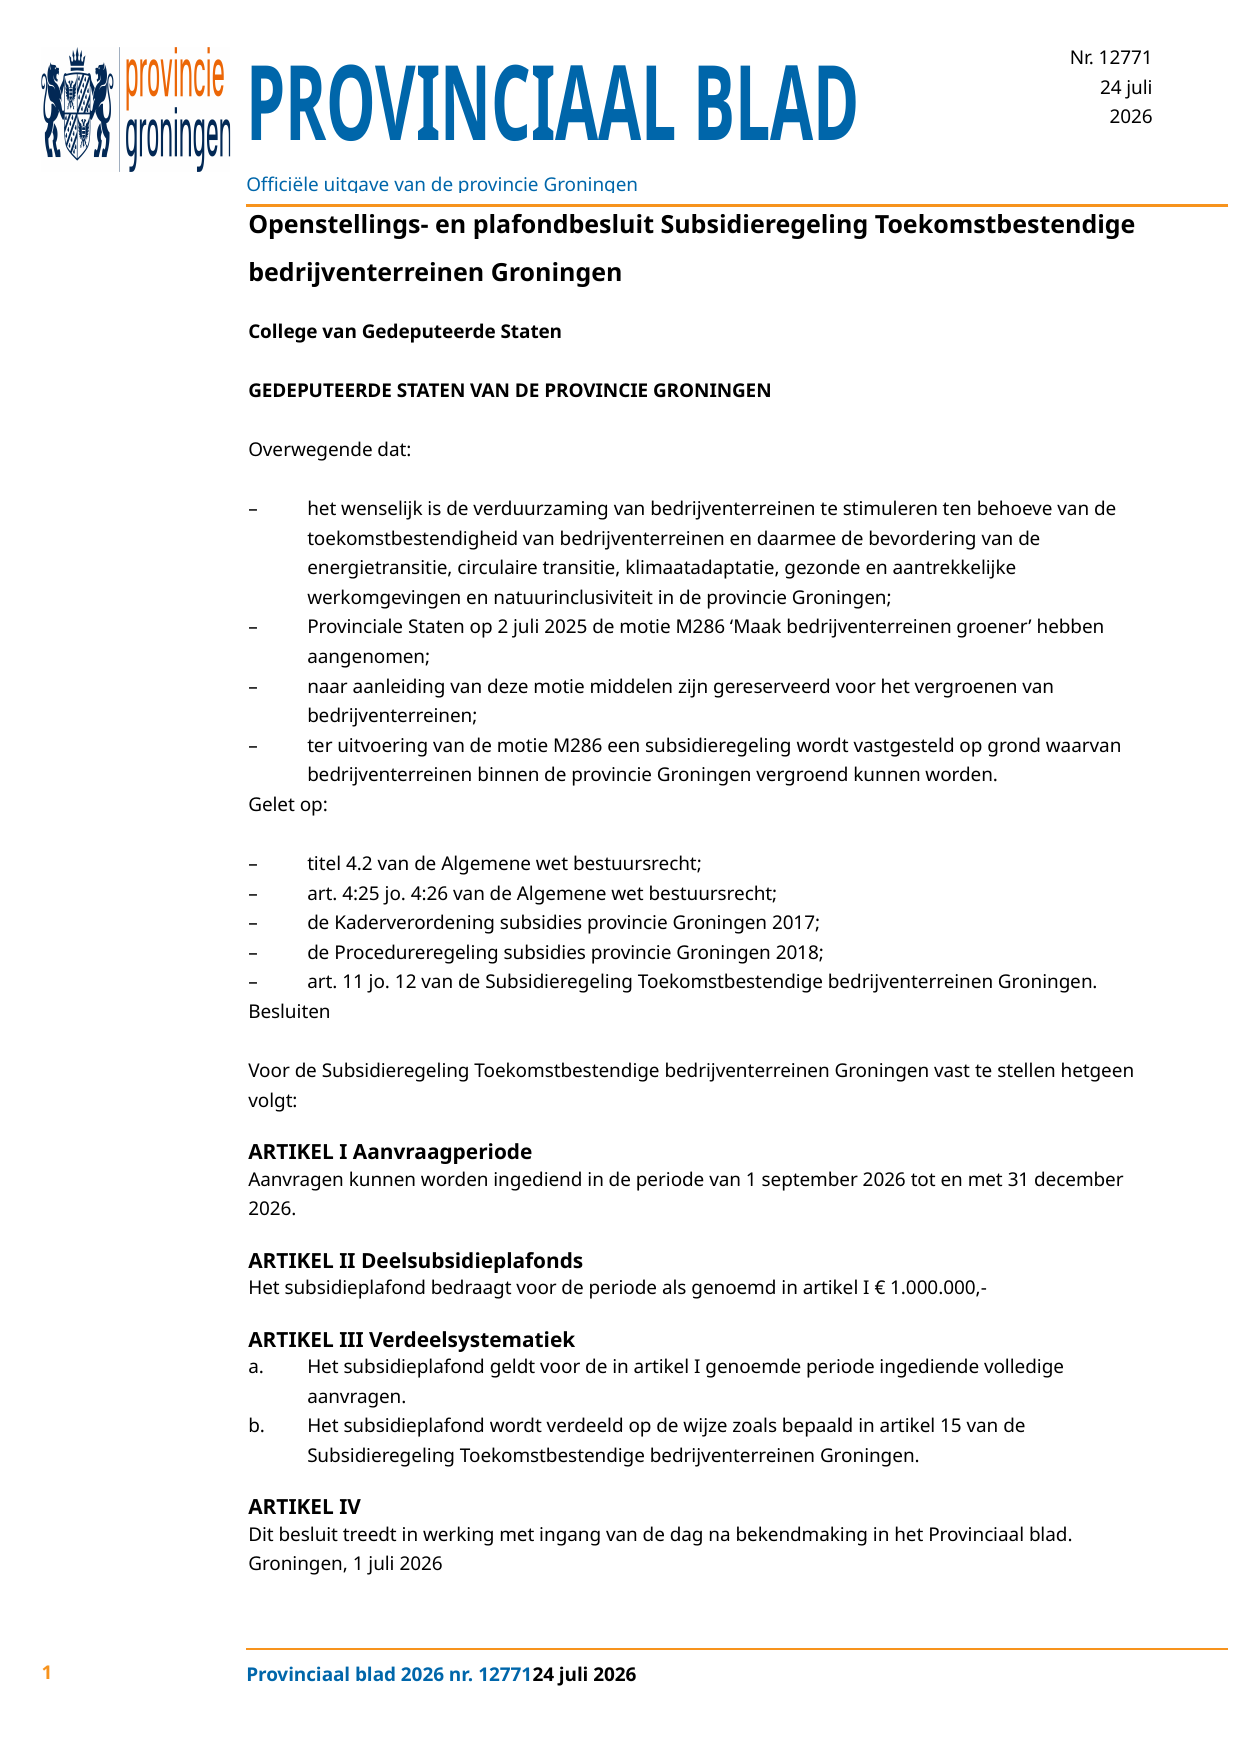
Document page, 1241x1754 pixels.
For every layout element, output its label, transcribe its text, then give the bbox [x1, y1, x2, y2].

list het wenselijk is de verduurzaming van bedrijventerreinen te stimuleren ten behoeve van de toekomstbestendigheid van bedrijventerreinen en daarmee de bevordering van de energietransitie, circulaire transitie, klimaatadaptatie, gezonde en aantrekkelijke werkomgevingen en natuurinclusiviteit in de provincie Groningen; [248, 495, 1152, 610]
text Besluiten [248, 998, 1152, 1024]
text Groningen, 1 juli 2026 [248, 1550, 1152, 1576]
text Openstellings- en plafondbesluit Subsidieregeling Toekomstbestendige bedrijventerreinen Groningen [248, 207, 1152, 288]
list Provinciale Staten op 2 juli 2025 de motie M286 ‘Maak bedrijventerreinen groener’ hebben aangenomen; [248, 614, 1152, 669]
list titel 4.2 van de Algemene wet bestuursrecht; [248, 850, 1152, 876]
list de Procedureregeling subsidies provincie Groningen 2018; [248, 939, 1152, 965]
list Het subsidieplafond geldt voor de in artikel I genoemde periode ingediende volledige aanvragen. [248, 1353, 1152, 1408]
list art. 4:25 jo. 4:26 van de Algemene wet bestuursrecht; [248, 880, 1152, 906]
text Voor de Subsidieregeling Toekomstbestendige bedrijventerreinen Groningen vast te stellen hetgeen volgt: [248, 1057, 1152, 1113]
text Het subsidieplafond bedraagt voor de periode als genoemd in artikel I € 1.000.000,- [248, 1274, 1152, 1300]
text ARTIKEL II Deelsubsidieplafonds [248, 1246, 1152, 1274]
text Gelet op: [248, 791, 1152, 817]
text ARTIKEL I Aanvraagperiode [248, 1137, 1152, 1166]
text Aanvragen kunnen worden ingediend in de periode van 1 september 2026 tot en met 31 december 2026. [248, 1166, 1152, 1221]
text College van Gedeputeerde Staten [248, 318, 1152, 344]
list art. 11 jo. 12 van de Subsidieregeling Toekomstbestendige bedrijventerreinen Groningen. [248, 969, 1152, 994]
text GEDEPUTEERDE STATEN VAN DE PROVINCIE GRONINGEN [248, 377, 1152, 403]
list de Kaderverordening subsidies provincie Groningen 2017; [248, 909, 1152, 935]
text ARTIKEL IV [248, 1492, 1152, 1521]
text Overwegende dat: [248, 436, 1152, 462]
list naar aanleiding van deze motie middelen zijn gereserveerd voor het vergroenen van bedrijventerreinen; [248, 673, 1152, 728]
list Het subsidieplafond wordt verdeeld op de wijze zoals bepaald in artikel 15 van de Subsidieregeling Toekomstbestendige bedrijventerreinen Groningen. [248, 1412, 1152, 1468]
list ter uitvoering van de motie M286 een subsidieregeling wordt vastgesteld op grond waarvan bedrijventerreinen binnen de provincie Groningen vergroend kunnen worden. [248, 732, 1152, 787]
text ARTIKEL III Verdeelsystematiek [248, 1325, 1152, 1353]
text Dit besluit treedt in werking met ingang van de dag na bekendmaking in het Provinciaal blad. [248, 1521, 1152, 1547]
picture [41, 47, 231, 172]
